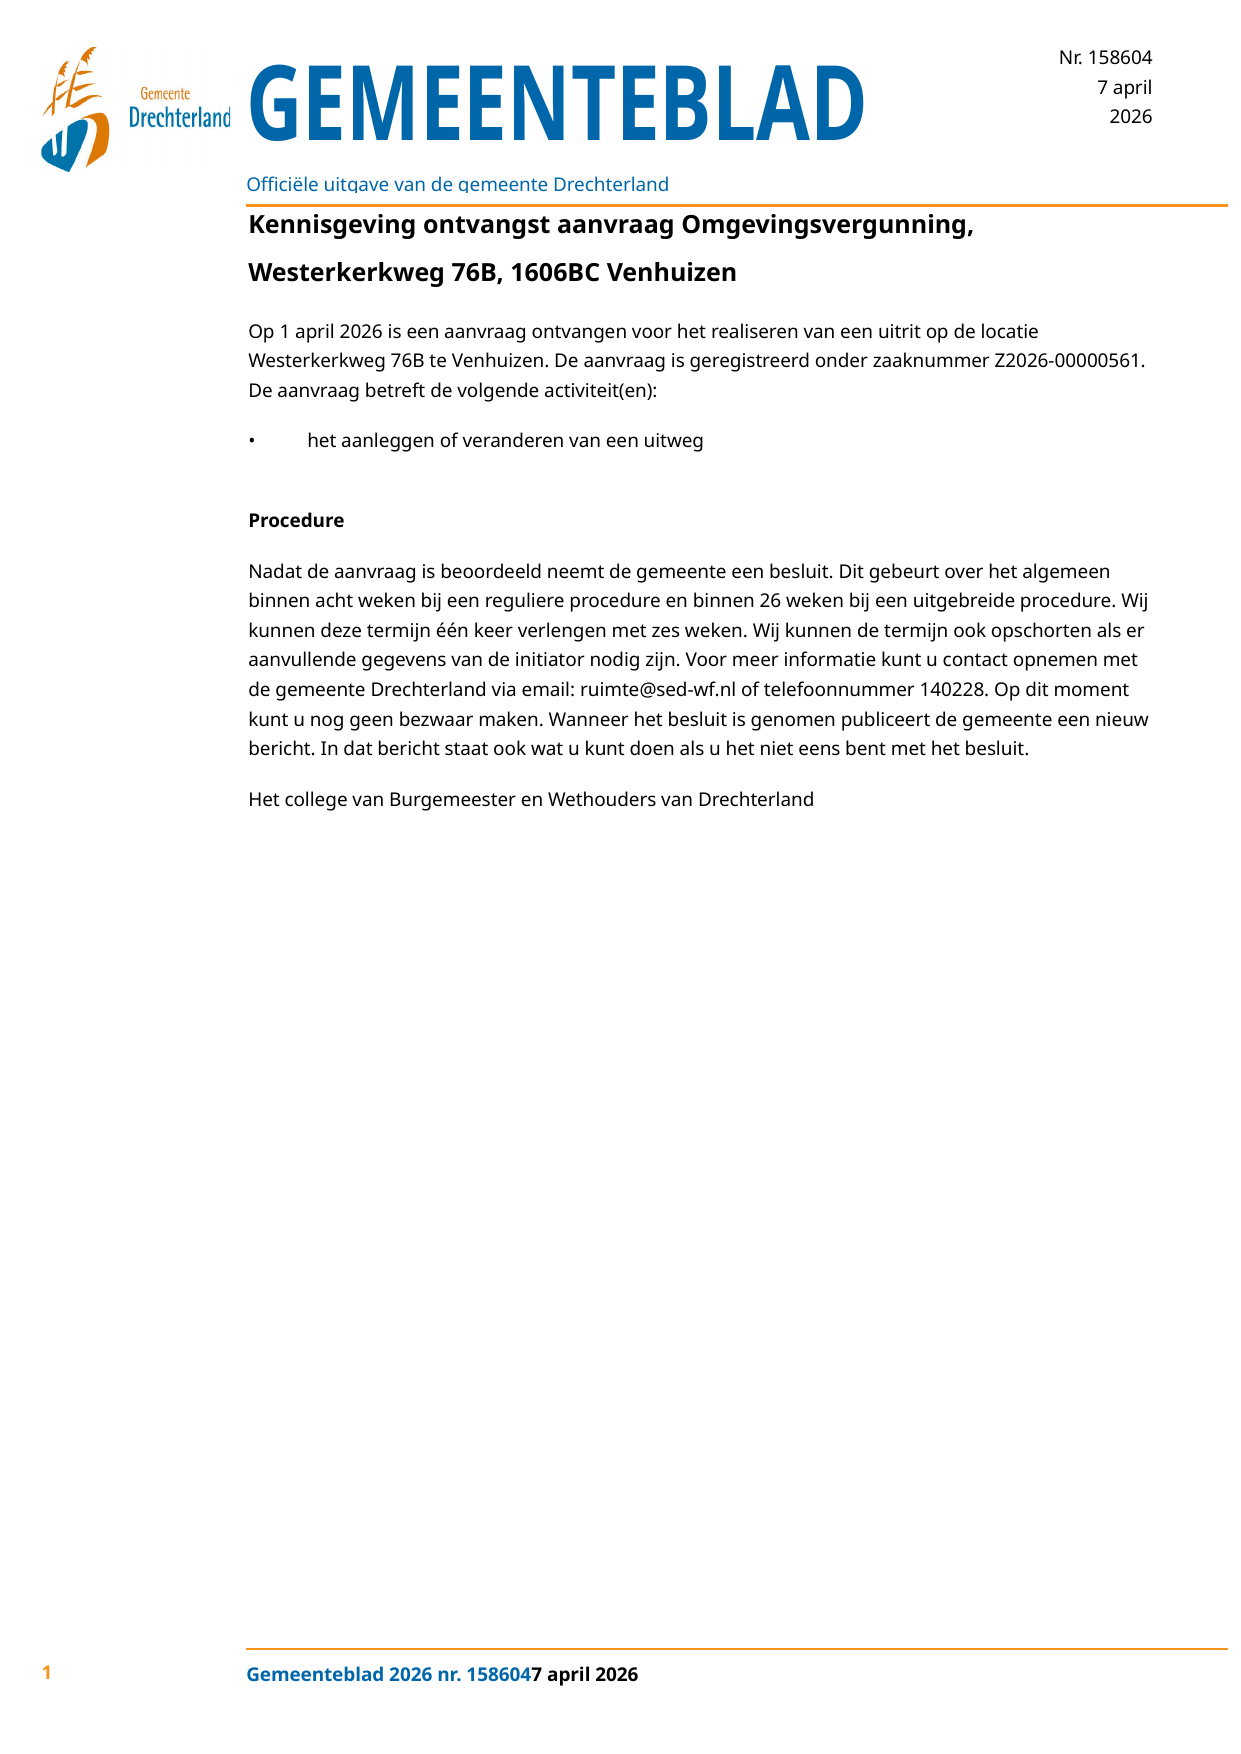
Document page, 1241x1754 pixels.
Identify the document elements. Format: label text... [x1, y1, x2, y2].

text Nadat de aanvraag is beoordeeld neemt de gemeente een besluit. Dit gebeurt over het algemeen binnen acht weken bij een reguliere procedure en binnen 26 weken bij een uitgebreide procedure. Wij kunnen deze termijn één keer verlengen met zes weken. Wij kunnen de termijn ook opschorten als er aanvullende gegevens van de initiator nodig zijn. Voor meer informatie kunt u contact opnemen met de gemeente Drechterland via email: ruimte@sed-wf.nl of telefoonnummer 140228. Op dit moment kunt u nog geen bezwaar maken. Wanneer het besluit is genomen publiceert de gemeente een nieuw bericht. In dat bericht staat ook wat u kunt doen als u het niet eens bent met het besluit. [248, 558, 1152, 761]
text Procedure [248, 507, 1152, 533]
picture [226, 115, 231, 124]
text Kennisgeving ontvangst aanvraag Omgevingsvergunning, Westerkerkweg 76B, 1606BC Venhuizen [248, 207, 1152, 288]
list het aanleggen of veranderen van een uitweg [248, 427, 1152, 453]
text Het college van Burgemeester en Wethouders van Drechterland [248, 786, 1152, 812]
picture [41, 158, 64, 172]
text Op 1 april 2026 is een aanvraag ontvangen voor het realiseren van een uitrit op de locatie Westerkerkweg 76B te Venhuizen. De aanvraag is geregistreerd onder zaaknummer Z2026-00000561. De aanvraag betreft de volgende activiteit(en): [248, 318, 1152, 403]
picture [41, 47, 231, 172]
